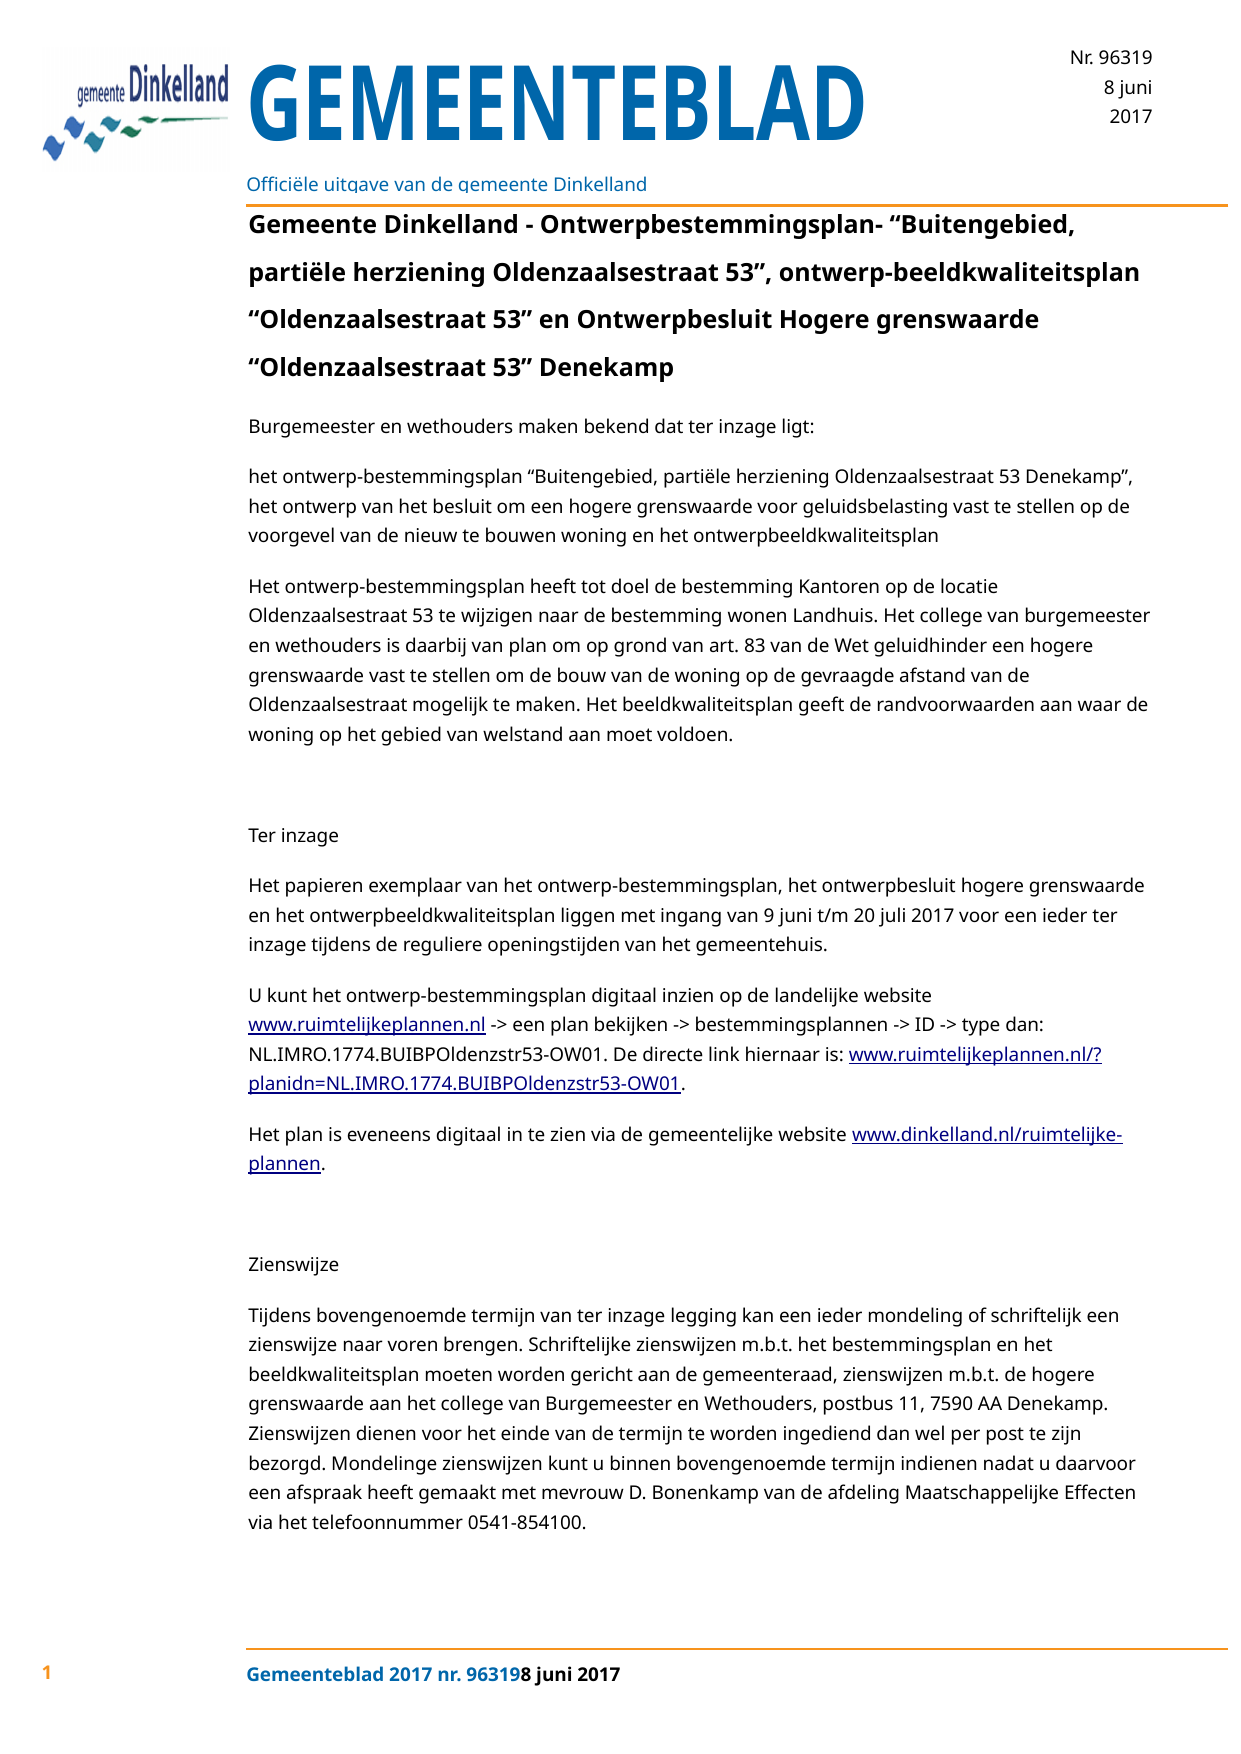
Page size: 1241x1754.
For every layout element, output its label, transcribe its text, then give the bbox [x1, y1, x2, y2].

text Gemeente Dinkelland - Ontwerpbestemmingsplan- “Buitengebied, partiële herziening Oldenzaalsestraat 53”, ontwerp-beeldkwaliteitsplan “Oldenzaalsestraat 53” en Ontwerpbesluit Hogere grenswaarde “Oldenzaalsestraat 53” Denekamp [248, 207, 1152, 384]
text Zienswijze [248, 1251, 1152, 1277]
text Ter inzage [248, 822, 1152, 848]
text Tijdens bovengenoemde termijn van ter inzage legging kan een ieder mondeling of schriftelijk een zienswijze naar voren brengen. Schriftelijke zienswijzen m.b.t. het bestemmingsplan en het beeldkwaliteitsplan moeten worden gericht aan de gemeenteraad, zienswijzen m.b.t. de hogere grenswaarde aan het college van Burgemeester en Wethouders, postbus 11, 7590 AA Denekamp. Zienswijzen dienen voor het einde van de termijn te worden ingediend dan wel per post te zijn bezorgd. Mondelinge zienswijzen kunt u binnen bovengenoemde termijn indienen nadat u daarvoor een afspraak heeft gemaakt met mevrouw D. Bonenkamp van de afdeling Maatschappelijke Effecten via het telefoonnummer 0541-854100. [248, 1302, 1152, 1535]
text het ontwerp-bestemmingsplan “Buitengebied, partiële herziening Oldenzaalsestraat 53 Denekamp”, het ontwerp van het besluit om een hogere grenswaarde voor geluidsbelasting vast te stellen op de voorgevel van de nieuw te bouwen woning en het ontwerpbeeldkwaliteitsplan [248, 463, 1152, 548]
text Het plan is eveneens digitaal in te zien via de gemeentelijke website www.dinkelland.nl/ruimtelijke-plannen. [248, 1121, 1152, 1176]
text Het ontwerp-bestemmingsplan heeft tot doel de bestemming Kantoren op de locatie Oldenzaalsestraat 53 te wijzigen naar de bestemming wonen Landhuis. Het college van burgemeester en wethouders is daarbij van plan om op grond van art. 83 van de Wet geluidhinder een hogere grenswaarde vast te stellen om de bouw van de woning op de gevraagde afstand van de Oldenzaalsestraat mogelijk te maken. Het beeldkwaliteitsplan geeft de randvoorwaarden aan waar de woning op het gebied van welstand aan moet voldoen. [248, 573, 1152, 747]
picture [41, 47, 231, 172]
text Burgemeester en wethouders maken bekend dat ter inzage ligt: [248, 413, 1152, 439]
text U kunt het ontwerp-bestemmingsplan digitaal inzien op de landelijke website www.ruimtelijkeplannen.nl -> een plan bekijken -> bestemmingsplannen -> ID -> type dan: NL.IMRO.1774.BUIBPOldenzstr53-OW01. De directe link hiernaar is: www.ruimtelijkeplannen.nl/?planidn=NL.IMRO.1774.BUIBPOldenzstr53-OW01. [248, 982, 1152, 1096]
text Het papieren exemplaar van het ontwerp-bestemmingsplan, het ontwerpbesluit hogere grenswaarde en het ontwerpbeeldkwaliteitsplan liggen met ingang van 9 juni t/m 20 juli 2017 voor een ieder ter inzage tijdens de reguliere openingstijden van het gemeentehuis. [248, 872, 1152, 957]
